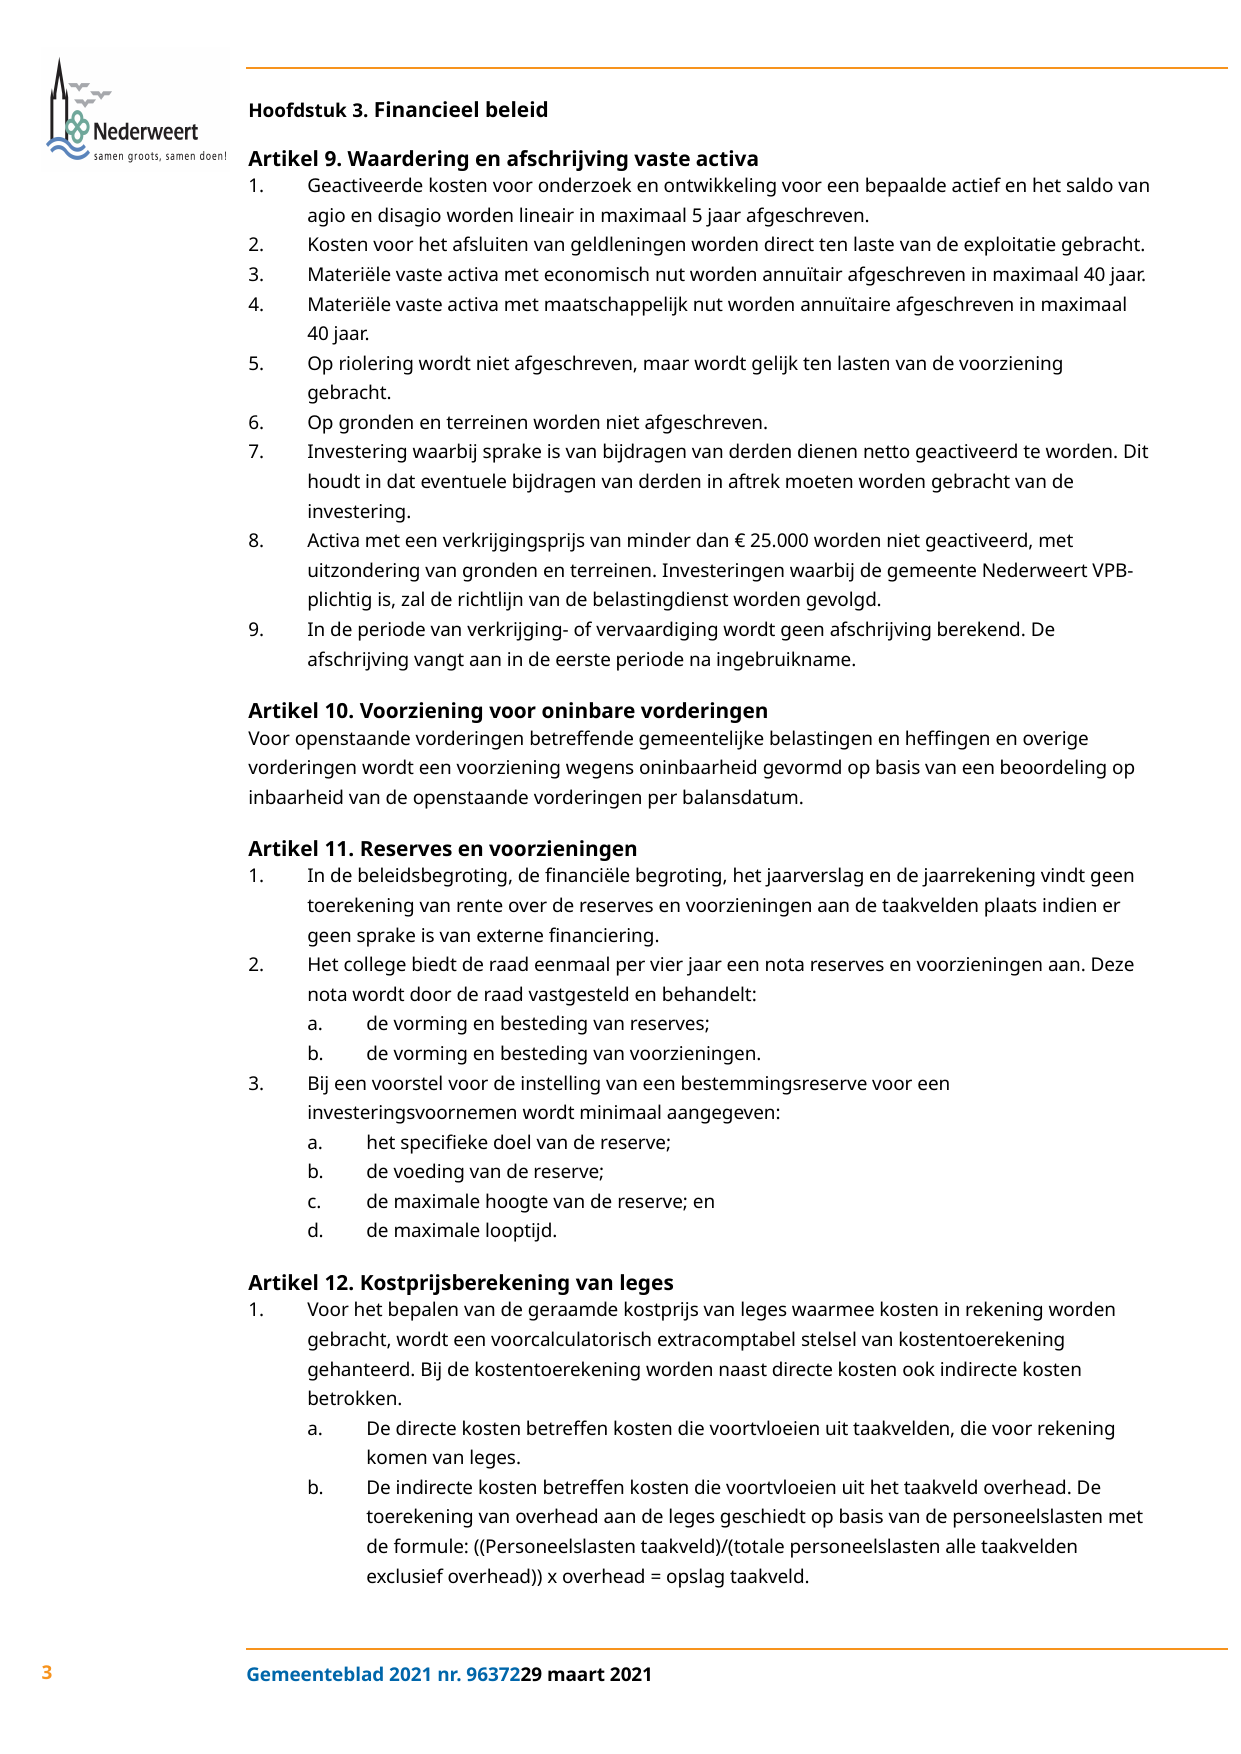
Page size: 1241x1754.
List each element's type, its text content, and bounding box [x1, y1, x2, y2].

list Activa met een verkrijgingsprijs van minder dan € 25.000 worden niet geactiveerd, met uitzondering van gronden en terreinen. Investeringen waarbij de gemeente Nederweert VPB-plichtig is, zal de richtlijn van de belastingdienst worden gevolgd. [248, 527, 1152, 612]
list Geactiveerde kosten voor onderzoek en ontwikkeling voor een bepaalde actief en het saldo van agio en disagio worden lineair in maximaal 5 jaar afgeschreven. [248, 172, 1152, 228]
list Kosten voor het afsluiten van geldleningen worden direct ten laste van de exploitatie gebracht. [248, 232, 1152, 257]
list de maximale hoogte van de reserve; en [307, 1188, 1152, 1214]
list De indirecte kosten betreffen kosten die voortvloeien uit het taakveld overhead. De toerekening van overhead aan de leges geschiedt op basis van de personeelslasten met de formule: ((Personeelslasten taakveld)/(totale personeelslasten alle taakvelden exclusief overhead)) x overhead = opslag taakveld. [307, 1474, 1152, 1588]
list Materiële vaste activa met economisch nut worden annuïtair afgeschreven in maximaal 40 jaar. [248, 261, 1152, 287]
picture [41, 47, 231, 172]
list Materiële vaste activa met maatschappelijk nut worden annuïtaire afgeschreven in maximaal 40 jaar. [248, 291, 1152, 346]
list het specifieke doel van de reserve; [307, 1129, 1152, 1155]
text Artikel 12. Kostprijsberekening van leges [248, 1268, 1152, 1297]
list In de periode van verkrijging- of vervaardiging wordt geen afschrijving berekend. De afschrijving vangt aan in de eerste periode na ingebruikname. [248, 616, 1152, 672]
list de voeding van de reserve; [307, 1158, 1152, 1184]
text Artikel 11. Reserves en voorzieningen [248, 834, 1152, 863]
list Bij een voorstel voor de instelling van een bestemmingsreserve voor een investeringsvoornemen wordt minimaal aangegeven: [248, 1070, 1152, 1125]
list Op gronden en terreinen worden niet afgeschreven. [248, 409, 1152, 435]
list Voor het bepalen van de geraamde kostprijs van leges waarmee kosten in rekening worden gebracht, wordt een voorcalculatorisch extracomptabel stelsel van kostentoerekening gehanteerd. Bij de kostentoerekening worden naast directe kosten ook indirecte kosten betrokken. [248, 1297, 1152, 1411]
text Hoofdstuk 3. Financieel beleid [248, 95, 1152, 123]
list Het college biedt de raad eenmaal per vier jaar een nota reserves en voorzieningen aan. Deze nota wordt door de raad vastgesteld en behandelt: [248, 951, 1152, 1007]
text Artikel 10. Voorziening voor oninbare vorderingen [248, 696, 1152, 725]
list In de beleidsbegroting, de financiële begroting, het jaarverslag en de jaarrekening vindt geen toerekening van rente over de reserves en voorzieningen aan de taakvelden plaats indien er geen sprake is van externe financiering. [248, 863, 1152, 948]
text Artikel 9. Waardering en afschrijving vaste activa [248, 144, 1152, 172]
list de vorming en besteding van reserves; [307, 1011, 1152, 1036]
list De directe kosten betreffen kosten die voortvloeien uit taakvelden, die voor rekening komen van leges. [307, 1415, 1152, 1470]
list Op riolering wordt niet afgeschreven, maar wordt gelijk ten lasten van de voorziening gebracht. [248, 350, 1152, 405]
list de maximale looptijd. [307, 1218, 1152, 1243]
list Investering waarbij sprake is van bijdragen van derden dienen netto geactiveerd te worden. Dit houdt in dat eventuele bijdragen van derden in aftrek moeten worden gebracht van de investering. [248, 439, 1152, 524]
list de vorming en besteding van voorzieningen. [307, 1040, 1152, 1066]
text Voor openstaande vorderingen betreffende gemeentelijke belastingen en heffingen en overige vorderingen wordt een voorziening wegens oninbaarheid gevormd op basis van een beoordeling op inbaarheid van de openstaande vorderingen per balansdatum. [248, 725, 1152, 809]
